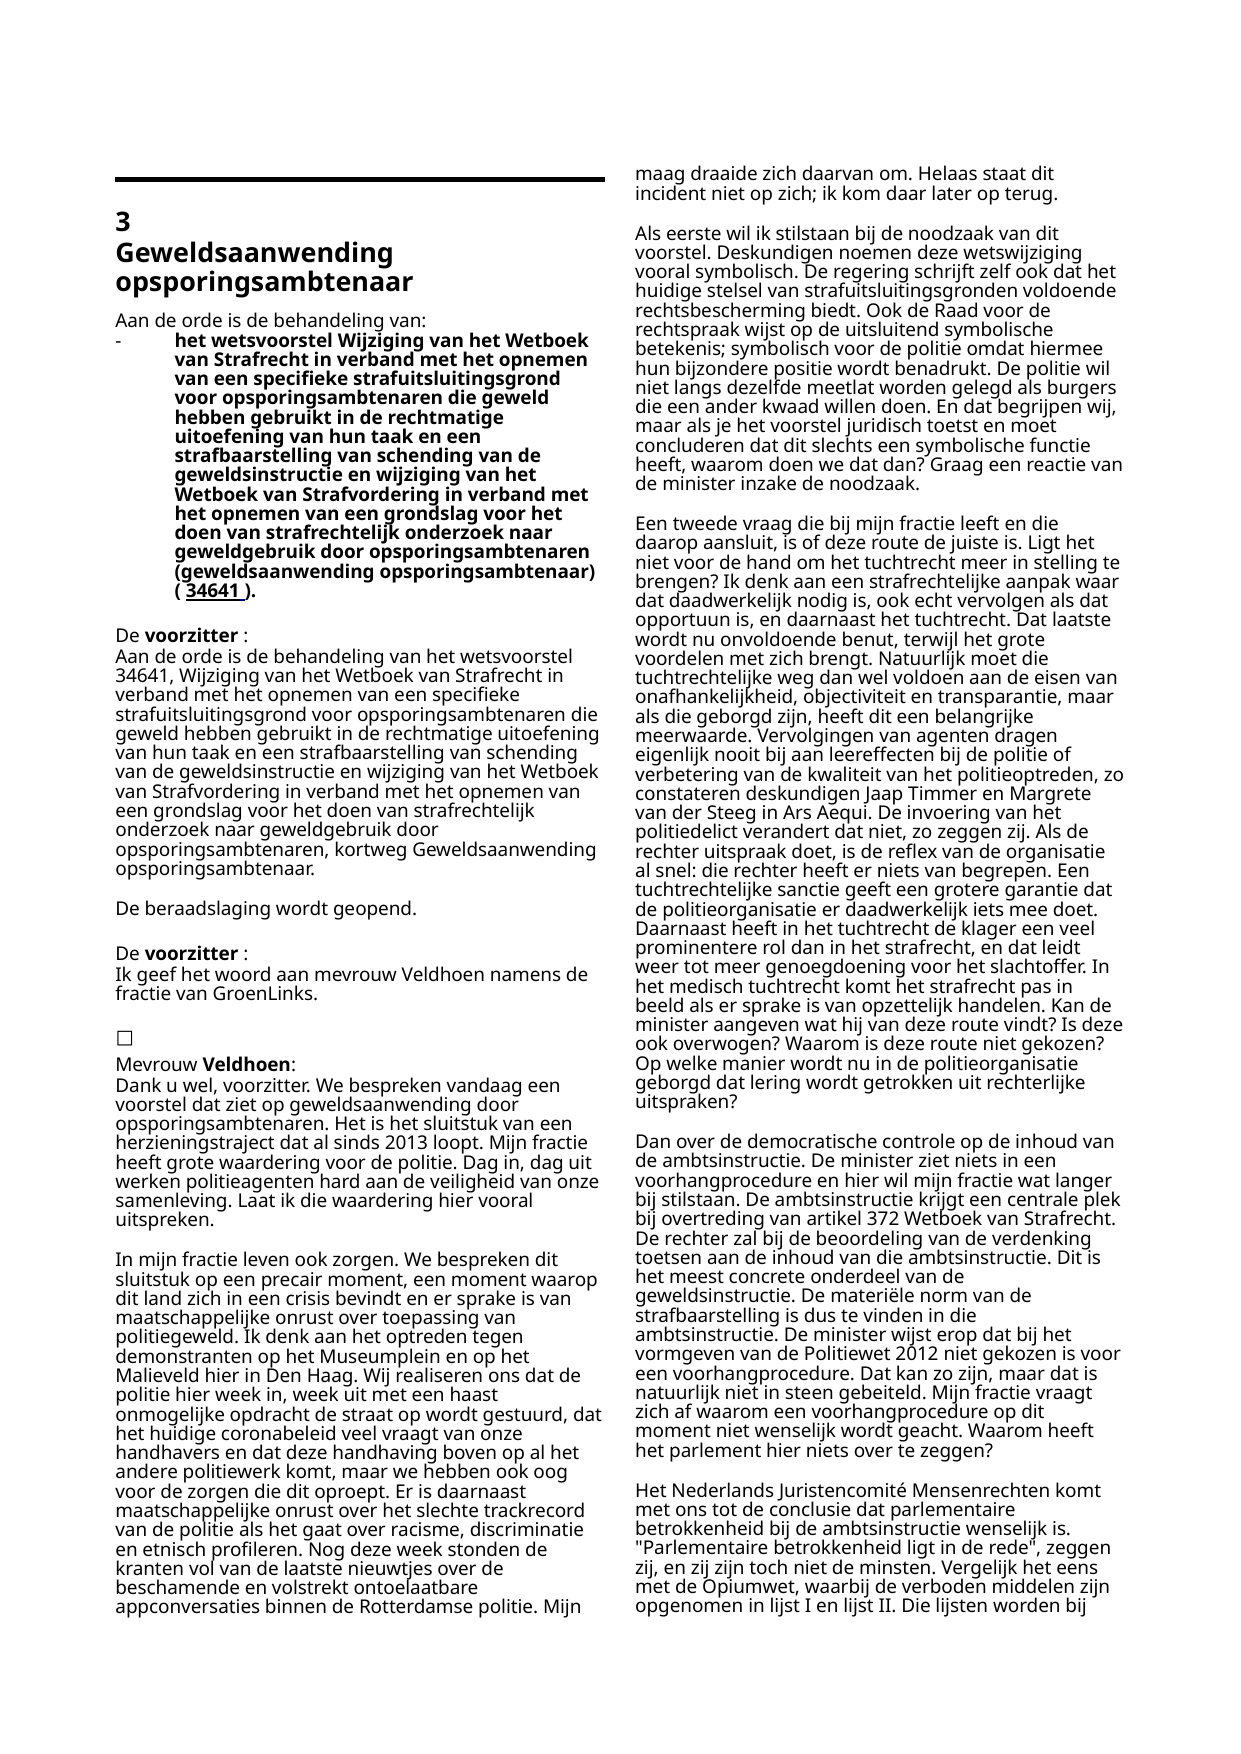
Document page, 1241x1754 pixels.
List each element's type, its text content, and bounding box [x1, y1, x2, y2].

text Het Nederlands Juristencomité Mensenrechten komt met ons tot de conclusie dat parlementaire betrokkenheid bij de ambtsinstructie wenselijk is. "Parlementaire betrokkenheid ligt in de rede", zeggen zij, en zij zijn toch niet de minsten. Vergelijk het eens met de Opiumwet, waarbij de verboden middelen zijn opgenomen in lijst I en lijst II. Die lijsten worden bij [635, 1482, 1125, 1616]
text Als eerste wil ik stilstaan bij de noodzaak van dit voorstel. Deskundigen noemen deze wetswijziging vooral symbolisch. De regering schrijft zelf ook dat het huidige stelsel van strafuitsluitingsgronden voldoende rechtsbescherming biedt. Ook de Raad voor de rechtspraak wijst op de uitsluitend symbolische betekenis; symbolisch voor de politie omdat hiermee hun bijzondere positie wordt benadrukt. De politie wil niet langs dezelfde meetlat worden gelegd als burgers die een ander kwaad willen doen. En dat begrijpen wij, maar als je het voorstel juridisch toetst en moet concluderen dat dit slechts een symbolische functie heeft, waarom doen we dat dan? Graag een reactie van de minister inzake de noodzaak. [635, 224, 1125, 494]
text Een tweede vraag die bij mijn fractie leeft en die daarop aansluit, is of deze route de juiste is. Ligt het niet voor de hand om het tuchtrecht meer in stelling te brengen? Ik denk aan een strafrechtelijke aanpak waar dat daadwerkelijk nodig is, ook echt vervolgen als dat opportuun is, en daarnaast het tuchtrecht. Dat laatste wordt nu onvoldoende benut, terwijl het grote voordelen met zich brengt. Natuurlijk moet die tuchtrechtelijke weg dan wel voldoen aan de eisen van onafhankelijkheid, objectiviteit en transparantie, maar als die geborgd zijn, heeft dit een belangrijke meerwaarde. Vervolgingen van agenten dragen eigenlijk nooit bij aan leereffecten bij de politie of verbetering van de kwaliteit van het politieoptreden, zo constateren deskundigen Jaap Timmer en Margrete van der Steeg in Ars Aequi. De invoering van het politiedelict verandert dat niet, zo zeggen zij. Als de rechter uitspraak doet, is de reflex van de organisatie al snel: die rechter heeft er niets van begrepen. Een tuchtrechtelijke sanctie geeft een grotere garantie dat de politieorganisatie er daadwerkelijk iets mee doet. Daarnaast heeft in het tuchtrecht de klager een veel prominentere rol dan in het strafrecht, en dat leidt weer tot meer genoegdoening voor het slachtoffer. In het medisch tuchtrecht komt het strafrecht pas in beeld als er sprake is van opzettelijk handelen. Kan de minister aangeven wat hij van deze route vindt? Is deze ook overwogen? Waarom is deze route niet gekozen? Op welke manier wordt nu in de politieorganisatie geborgd dat lering wordt getrokken uit rechterlijke uitspraken? [635, 515, 1125, 1112]
list het wetsvoorstel Wijziging van het Wetboek van Strafrecht in verband met het opnemen van een specifieke strafuitsluitingsgrond voor opsporingsambtenaren die geweld hebben gebruikt in de rechtmatige uitoefening van hun taak en een strafbaarstelling van schending van de geweldsinstructie en wijziging van het Wetboek van Strafvordering in verband met het opnemen van een grondslag voor het doen van strafrechtelijk onderzoek naar geweldgebruik door opsporingsambtenaren (geweldsaanwending opsporingsambtenaar) ( 34641 ). [115, 332, 605, 601]
text Geweldsaanwending opsporingsambtenaar [115, 239, 605, 312]
text De voorzitter : [115, 940, 605, 966]
text De beraadslaging wordt geopend. [115, 900, 605, 919]
text In mijn fractie leven ook zorgen. We bespreken dit sluitstuk op een precair moment, een moment waarop dit land zich in een crisis bevindt en er sprake is van maatschappelijke onrust over toepassing van politiegeweld. Ik denk aan het optreden tegen demonstranten op het Museumplein en op het Malieveld hier in Den Haag. Wij realiseren ons dat de politie hier week in, week uit met een haast onmogelijke opdracht de straat op wordt gestuurd, dat het huidige coronabeleid veel vraagt van onze handhavers en dat deze handhaving boven op al het andere politiewerk komt, maar we hebben ook oog voor de zorgen die dit oproept. Er is daarnaast maatschappelijke onrust over het slechte trackrecord van de politie als het gaat over racisme, discriminatie en etnisch profileren. Nog deze week stonden de kranten vol van de laatste nieuwtjes over de beschamende en volstrekt ontoelaatbare appconversaties binnen de Rotterdamse politie. Mijn [115, 1251, 605, 1618]
text De voorzitter : [115, 622, 605, 648]
text Mevrouw Veldhoen: [115, 1051, 605, 1077]
text 3 [115, 203, 605, 239]
text Ik geef het woord aan mevrouw Veldhoen namens de fractie van GroenLinks. [115, 966, 605, 1004]
text Dan over de democratische controle op de inhoud van de ambtsinstructie. De minister ziet niets in een voorhangprocedure en hier wil mijn fractie wat langer bij stilstaan. De ambtsinstructie krijgt een centrale plek bij overtreding van artikel 372 Wetboek van Strafrecht. De rechter zal bij de beoordeling van de verdenking toetsen aan de inhoud van die ambtsinstructie. Dit is het meest concrete onderdeel van de geweldsinstructie. De materiële norm van de strafbaarstelling is dus te vinden in die ambtsinstructie. De minister wijst erop dat bij het vormgeven van de Politiewet 2012 niet gekozen is voor een voorhangprocedure. Dat kan zo zijn, maar dat is natuurlijk niet in steen gebeiteld. Mijn fractie vraagt zich af waarom een voorhangprocedure op dit moment niet wenselijk wordt geacht. Waarom heeft het parlement hier niets over te zeggen? [635, 1133, 1125, 1461]
text ⬜ [115, 1025, 605, 1051]
text Dank u wel, voorzitter. We bespreken vandaag een voorstel dat ziet op geweldsaanwending door opsporingsambtenaren. Het is het sluitstuk van een herzieningstraject dat al sinds 2013 loopt. Mijn fractie heeft grote waardering voor de politie. Dag in, dag uit werken politieagenten hard aan de veiligheid van onze samenleving. Laat ik die waardering hier vooral uitspreken. [115, 1077, 605, 1231]
text Aan de orde is de behandeling van: [115, 312, 605, 332]
text maag draaide zich daarvan om. Helaas staat dit incident niet op zich; ik kom daar later op terug. [635, 165, 1125, 204]
text Aan de orde is de behandeling van het wetsvoorstel 34641, Wijziging van het Wetboek van Strafrecht in verband met het opnemen van een specifieke strafuitsluitingsgrond voor opsporingsambtenaren die geweld hebben gebruikt in de rechtmatige uitoefening van hun taak en een strafbaarstelling van schending van de geweldsinstructie en wijziging van het Wetboek van Strafvordering in verband met het opnemen van een grondslag voor het doen van strafrechtelijk onderzoek naar geweldgebruik door opsporingsambtenaren, kortweg Geweldsaanwending opsporingsambtenaar. [115, 648, 605, 879]
